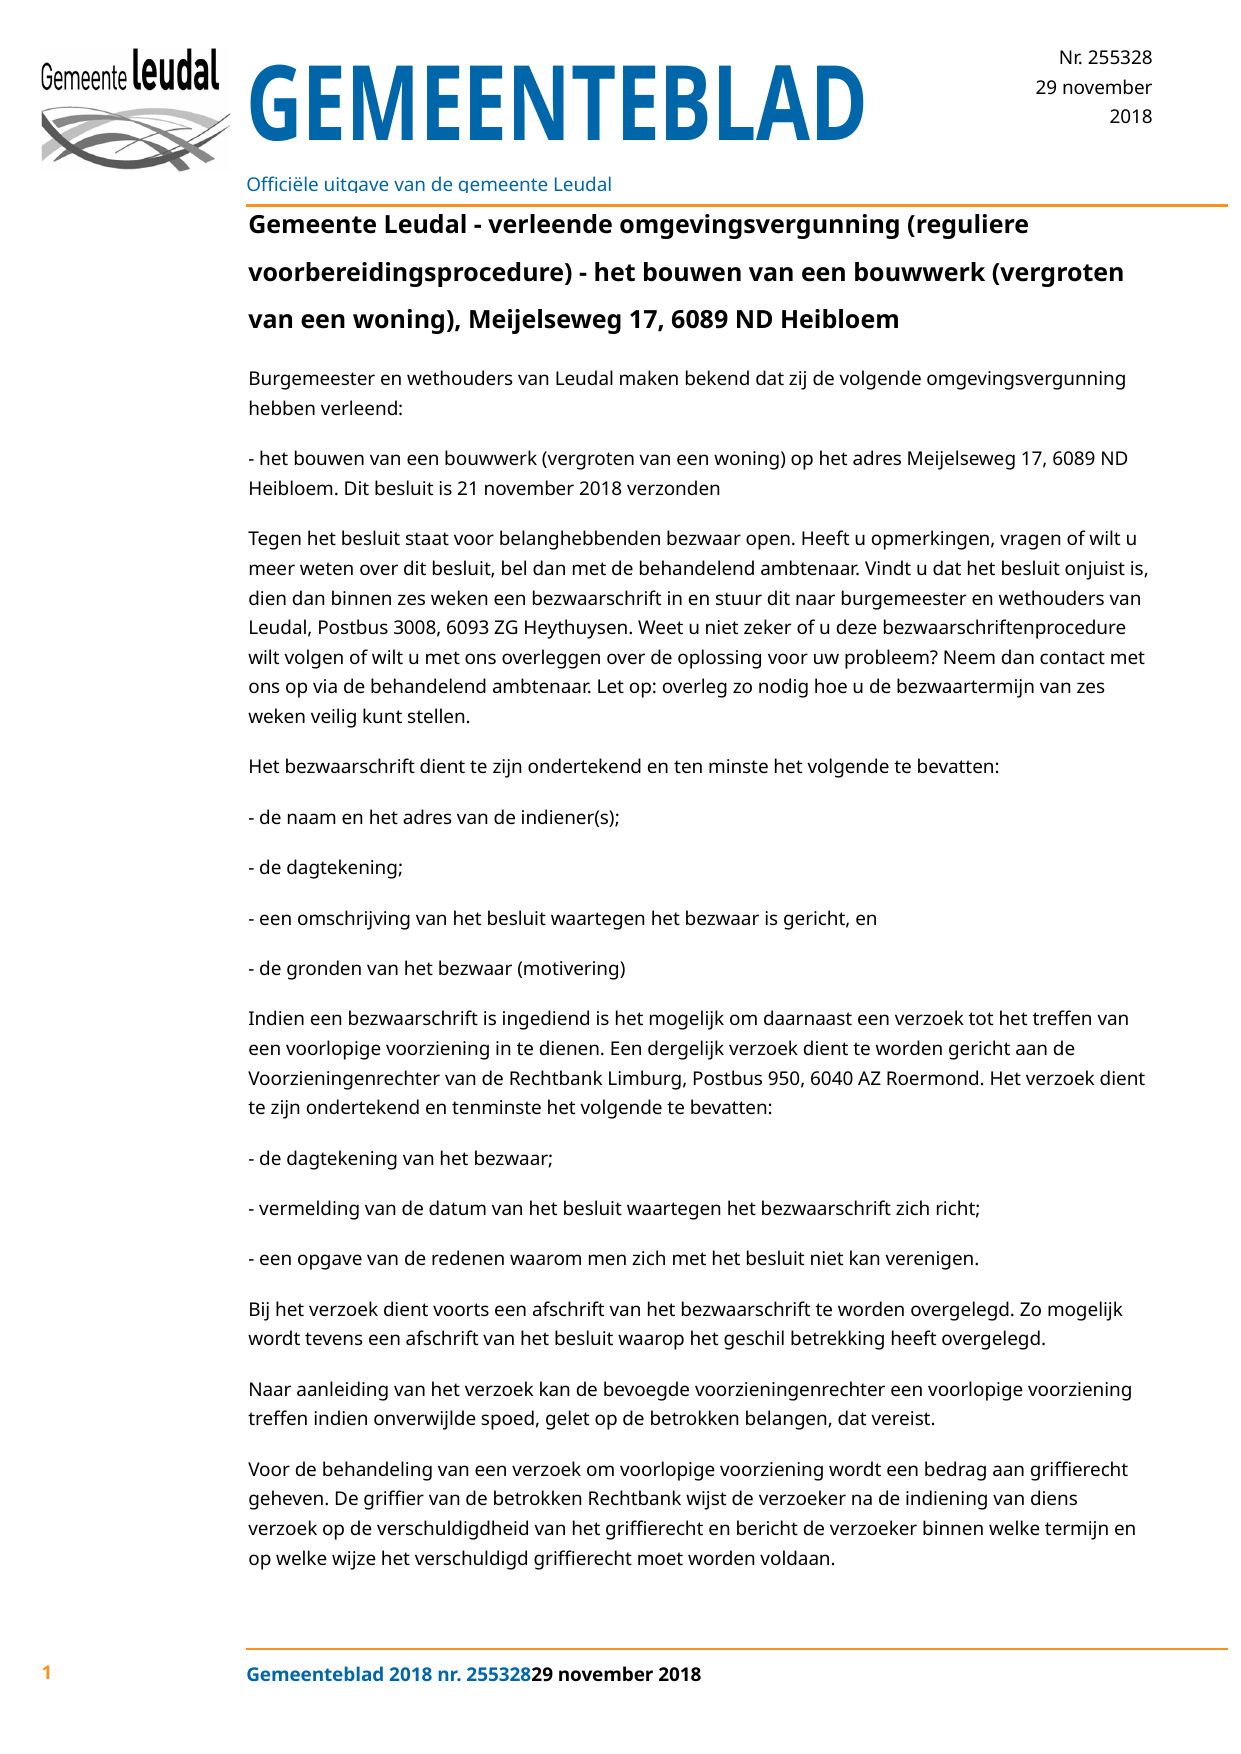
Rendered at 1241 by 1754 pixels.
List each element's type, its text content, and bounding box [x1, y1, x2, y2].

text Het bezwaarschrift dient te zijn ondertekend en ten minste het volgende te bevatten: [248, 753, 1152, 779]
text - de dagtekening; [248, 854, 1152, 880]
text Tegen het besluit staat voor belanghebbenden bezwaar open. Heeft u opmerkingen, vragen of wilt u meer weten over dit besluit, bel dan met de behandelend ambtenaar. Vindt u dat het besluit onjuist is, dien dan binnen zes weken een bezwaarschrift in en stuur dit naar burgemeester en wethouders van Leudal, Postbus 3008, 6093 ZG Heythuysen. Weet u niet zeker of u deze bezwaarschriftenprocedure wilt volgen of wilt u met ons overleggen over de oplossing voor uw probleem? Neem dan contact met ons op via de behandelend ambtenaar. Let op: overleg zo nodig hoe u de bezwaartermijn van zes weken veilig kunt stellen. [248, 526, 1152, 729]
text - de gronden van het bezwaar (motivering) [248, 955, 1152, 981]
picture [41, 47, 231, 172]
text - vermelding van de datum van het besluit waartegen het bezwaarschrift zich richt; [248, 1195, 1152, 1221]
text - een opgave van de redenen waarom men zich met het besluit niet kan verenigen. [248, 1246, 1152, 1271]
text Bij het verzoek dient voorts een afschrift van het bezwaarschrift te worden overgelegd. Zo mogelijk wordt tevens een afschrift van het besluit waarop het geschil betrekking heeft overgelegd. [248, 1296, 1152, 1351]
text - het bouwen van een bouwwerk (vergroten van een woning) op het adres Meijelseweg 17, 6089 ND Heibloem. Dit besluit is 21 november 2018 verzonden [248, 446, 1152, 501]
text Naar aanleiding van het verzoek kan de bevoegde voorzieningenrechter een voorlopige voorziening treffen indien onverwijlde spoed, gelet op de betrokken belangen, dat vereist. [248, 1376, 1152, 1431]
text - de naam en het adres van de indiener(s); [248, 804, 1152, 829]
text Indien een bezwaarschrift is ingediend is het mogelijk om daarnaast een verzoek tot het treffen van een voorlopige voorziening in te dienen. Een dergelijk verzoek dient te worden gericht aan de Voorzieningenrechter van de Rechtbank Limburg, Postbus 950, 6040 AZ Roermond. Het verzoek dient te zijn ondertekend en tenminste het volgende te bevatten: [248, 1006, 1152, 1120]
text Burgemeester en wethouders van Leudal maken bekend dat zij de volgende omgevingsvergunning hebben verleend: [248, 366, 1152, 421]
text - de dagtekening van het bezwaar; [248, 1145, 1152, 1170]
text Gemeente Leudal - verleende omgevingsvergunning (reguliere voorbereidingsprocedure) - het bouwen van een bouwwerk (vergroten van een woning), Meijelseweg 17, 6089 ND Heibloem [248, 207, 1152, 336]
text Voor de behandeling van een verzoek om voorlopige voorziening wordt een bedrag aan griffierecht geheven. De griffier van de betrokken Rechtbank wijst de verzoeker na de indiening van diens verzoek op de verschuldigdheid van het griffierecht en bericht de verzoeker binnen welke termijn en op welke wijze het verschuldigd griffierecht moet worden voldaan. [248, 1456, 1152, 1570]
text - een omschrijving van het besluit waartegen het bezwaar is gericht, en [248, 905, 1152, 930]
